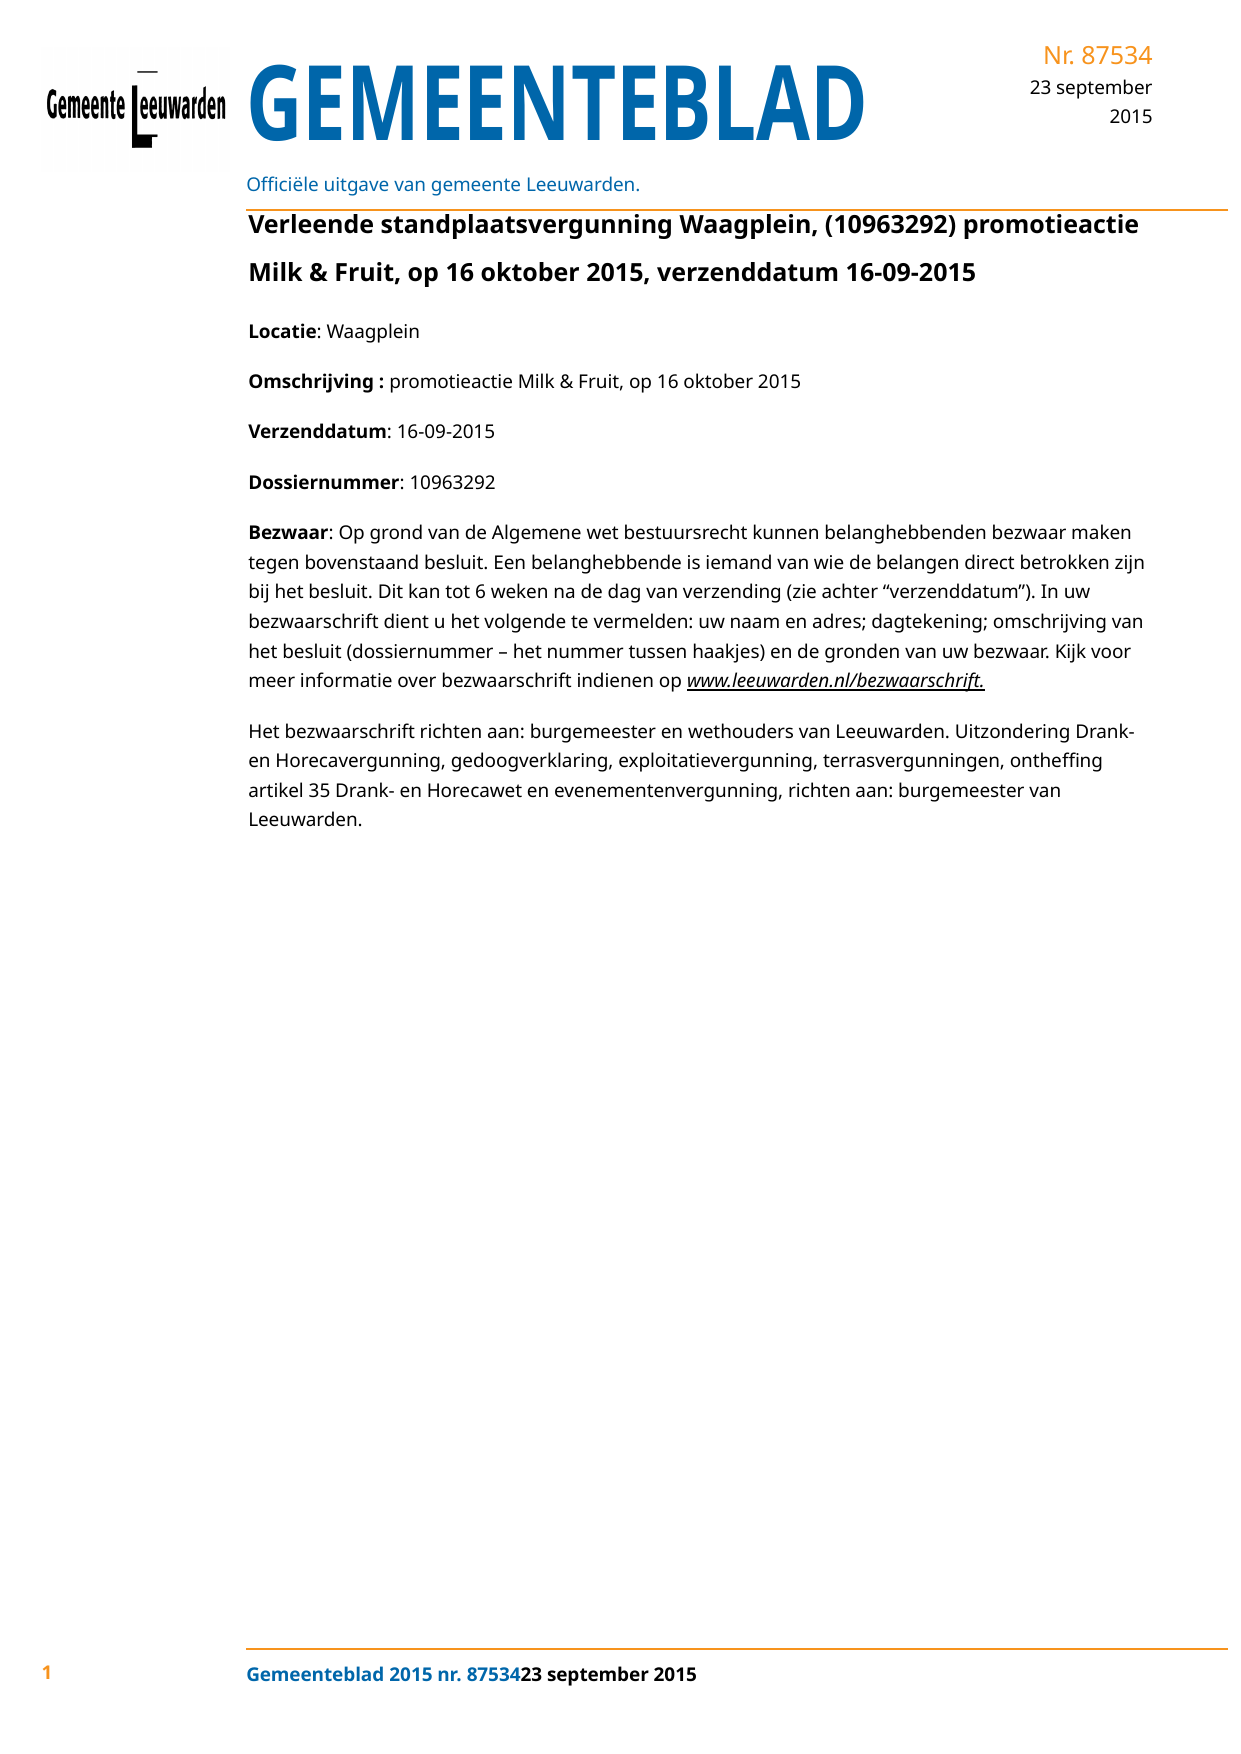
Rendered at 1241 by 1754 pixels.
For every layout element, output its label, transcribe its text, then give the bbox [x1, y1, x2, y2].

text Omschrijving : promotieactie Milk & Fruit, op 16 oktober 2015 [248, 368, 1152, 394]
text Verleende standplaatsvergunning Waagplein, (10963292) promotieactie Milk & Fruit, op 16 oktober 2015, verzenddatum 16-09-2015 [248, 211, 1152, 288]
text Het bezwaarschrift richten aan: burgemeester en wethouders van Leeuwarden. Uitzondering Drank- en Horecavergunning, gedoogverklaring, exploitatievergunning, terrasvergunningen, ontheffing artikel 35 Drank- en Horecawet en evenementenvergunning, richten aan: burgemeester van Leeuwarden. [248, 718, 1152, 832]
text Verzenddatum: 16-09-2015 [248, 419, 1152, 444]
text Dossiernummer: 10963292 [248, 469, 1152, 495]
picture [41, 47, 231, 172]
text Locatie: Waagplein [248, 318, 1152, 344]
text Bezwaar: Op grond van de Algemene wet bestuursrecht kunnen belanghebbenden bezwaar maken tegen bovenstaand besluit. Een belanghebbende is iemand van wie de belangen direct betrokken zijn bij het besluit. Dit kan tot 6 weken na de dag van verzending (zie achter “verzenddatum”). In uw bezwaarschrift dient u het volgende te vermelden: uw naam en adres; dagtekening; omschrijving van het besluit (dossiernummer – het nummer tussen haakjes) en de gronden van uw bezwaar. Kijk voor meer informatie over bezwaarschrift indienen op www.leeuwarden.nl/bezwaarschrift. [248, 519, 1152, 693]
